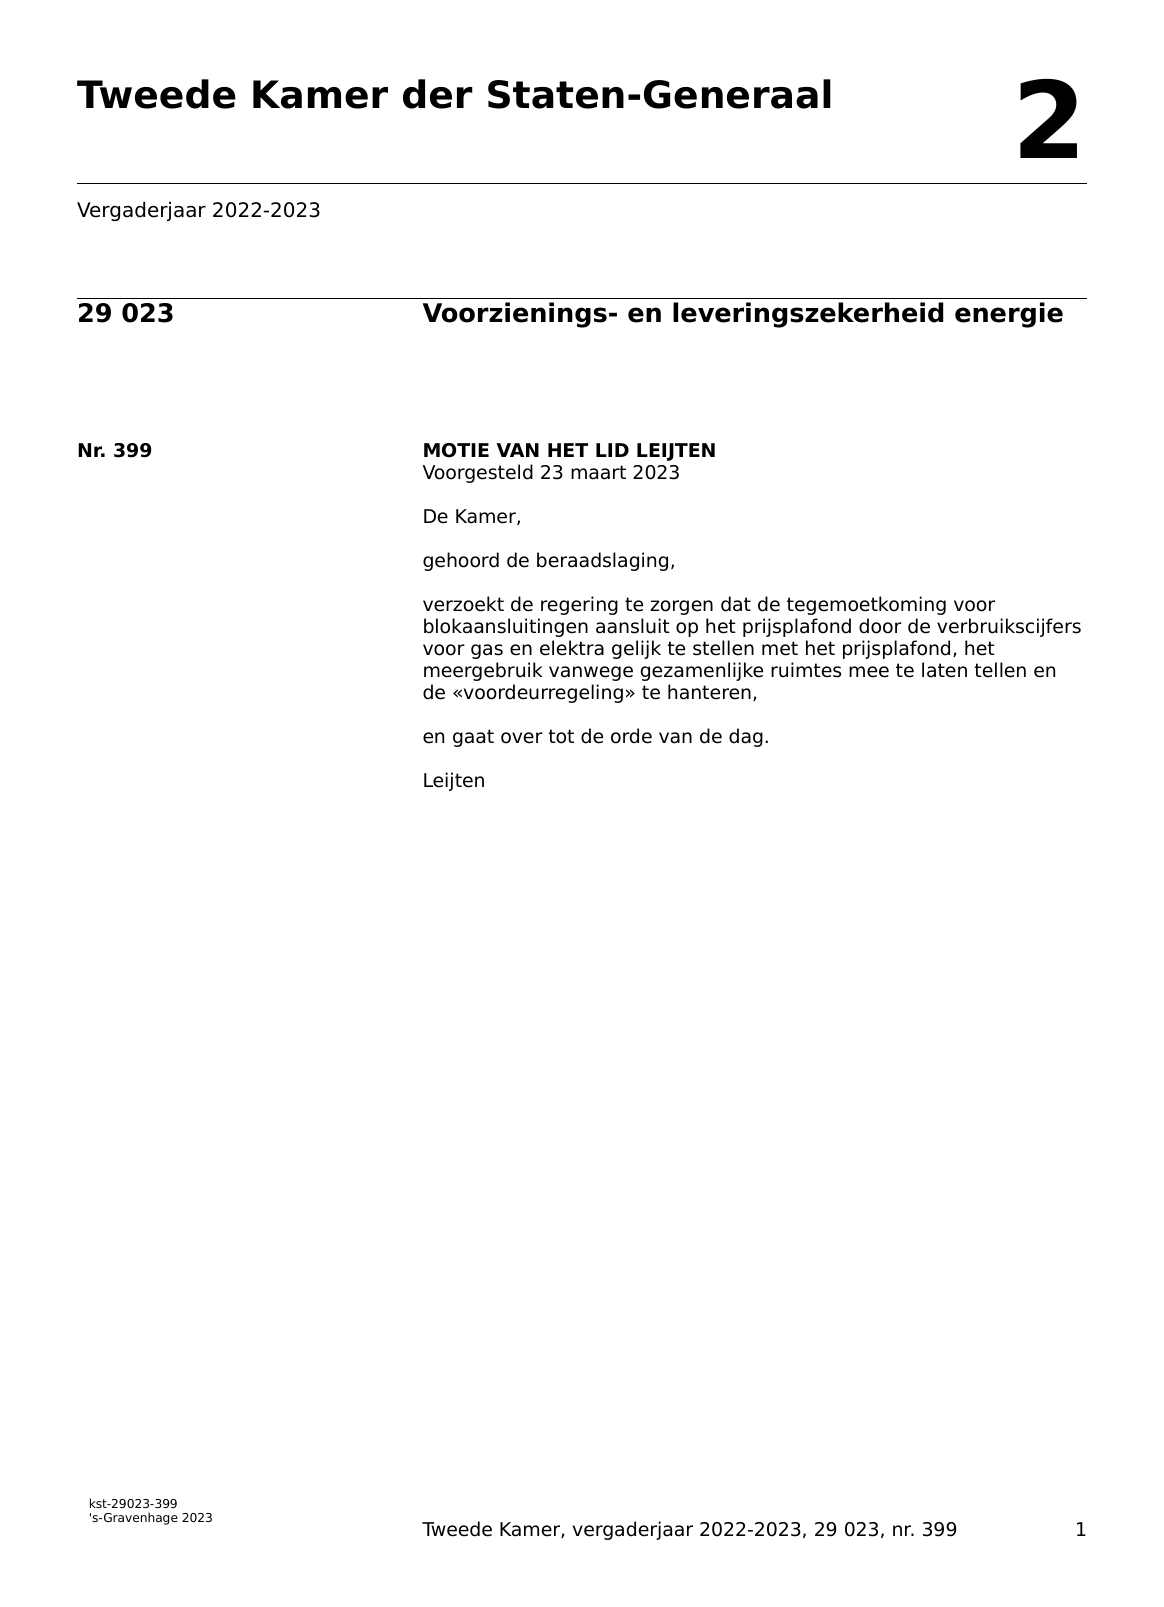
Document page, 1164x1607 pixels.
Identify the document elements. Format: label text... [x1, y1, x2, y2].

text gehoord de beraadslaging, [422, 550, 1087, 572]
text 's-Gravenhage 2023 [88, 1511, 323, 1525]
text Leijten [422, 770, 1087, 792]
text kst-29023-399 [88, 1497, 323, 1511]
subtitle Nr. 399 MOTIE VAN HET LID LEIJTEN [77, 440, 1087, 462]
subtitle 29 023 Voorzienings- en leveringszekerheid energie [77, 299, 1087, 329]
table_cell Vergaderjaar 2022-2023 [77, 184, 1087, 298]
text verzoekt de regering te zorgen dat de tegemoetkoming voor blokaansluitingen aansluit op het prijsplafond door de verbruikscijfers voor gas en elektra gelijk te stellen met het prijsplafond, het meergebruik vanwege gezamenlijke ruimtes mee te laten tellen en de «voordeurregeling» te hanteren, [422, 594, 1087, 704]
table_header Tweede Kamer der Staten-Generaal [77, 59, 886, 183]
text en gaat over tot de orde van de dag. [422, 726, 1087, 748]
text Voorgesteld 23 maart 2023 [422, 462, 1087, 484]
table_header 2 [886, 59, 1087, 183]
text De Kamer, [422, 506, 1087, 528]
